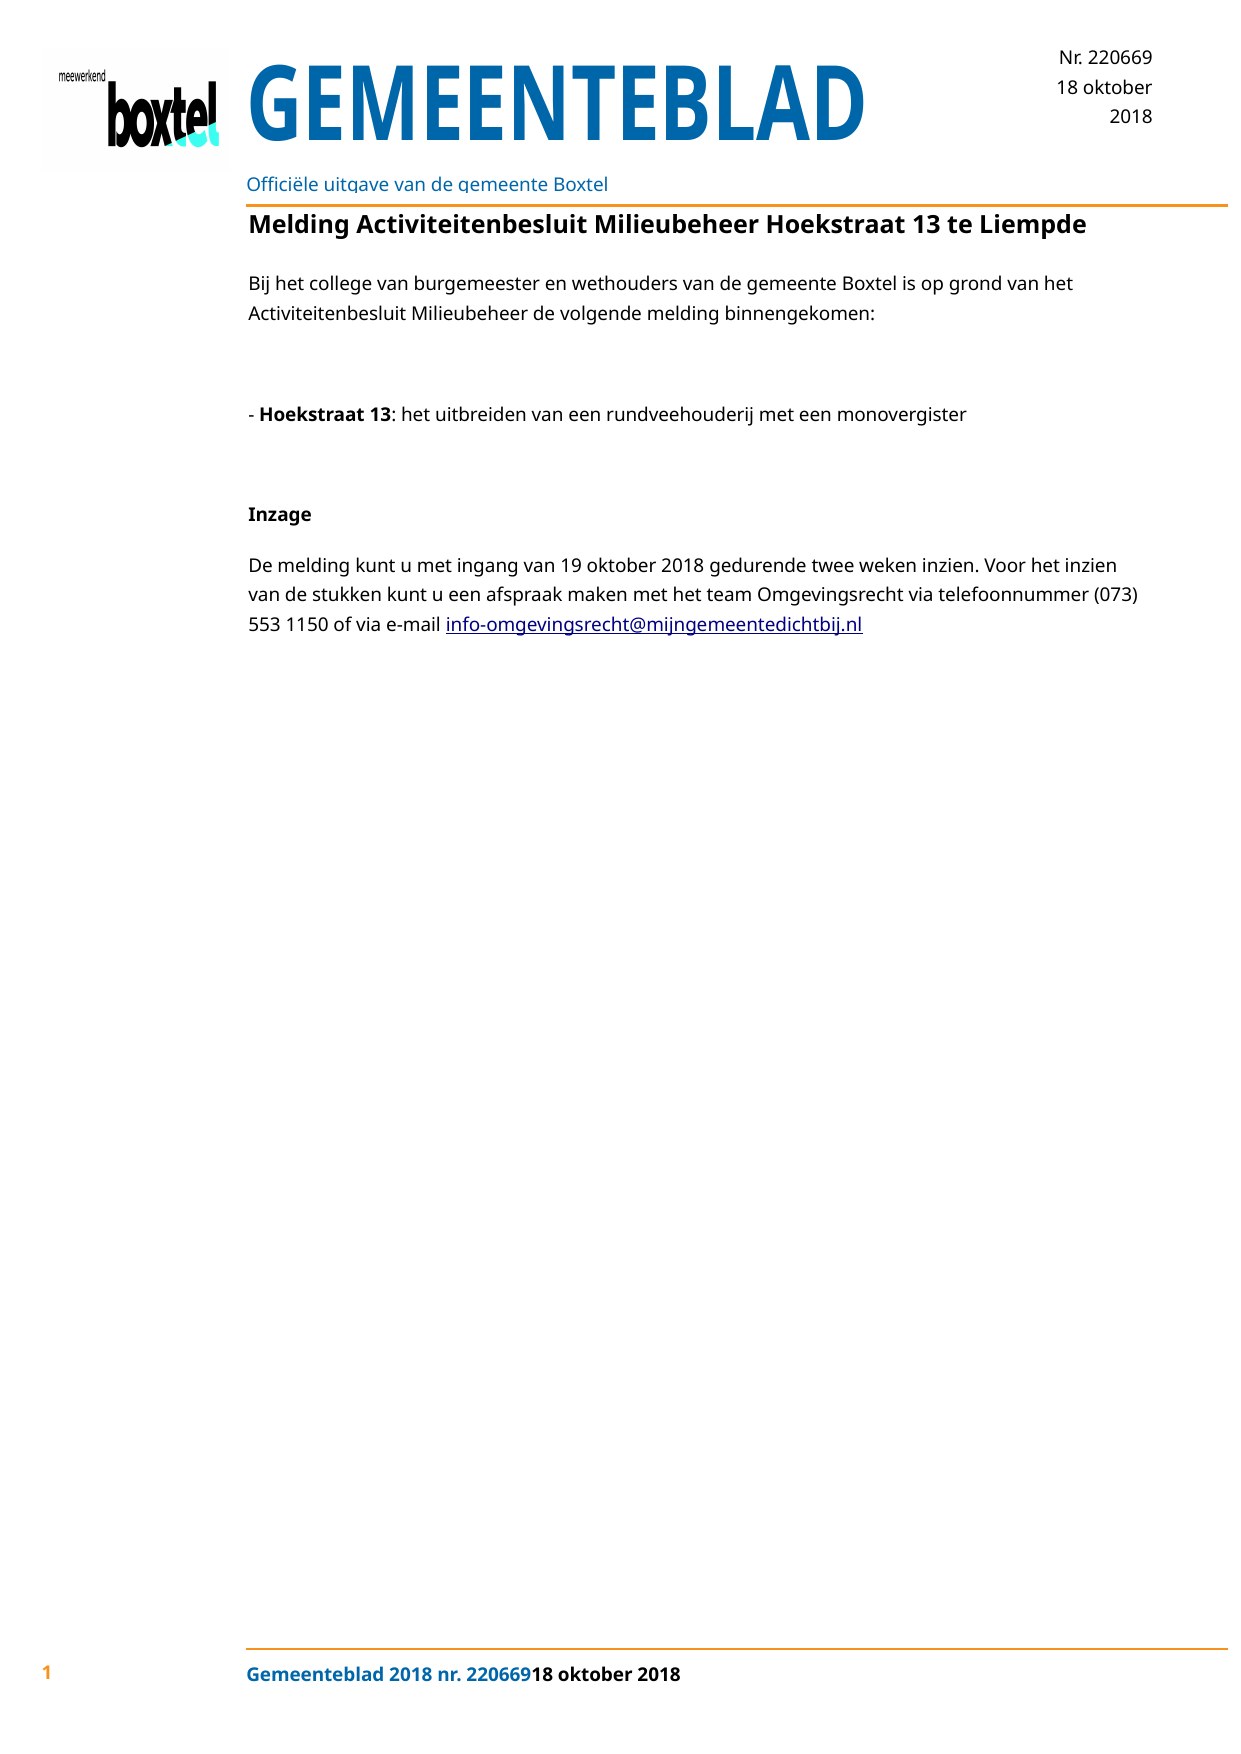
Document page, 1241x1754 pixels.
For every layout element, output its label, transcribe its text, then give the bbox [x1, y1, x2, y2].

text Bij het college van burgemeester en wethouders van de gemeente Boxtel is op grond van het Activiteitenbesluit Milieubeheer de volgende melding binnengekomen: [248, 270, 1152, 326]
text - Hoekstraat 13: het uitbreiden van een rundveehouderij met een monovergister [248, 401, 1152, 426]
text Inzage [248, 502, 1152, 527]
picture [41, 47, 231, 172]
text Melding Activiteitenbesluit Milieubeheer Hoekstraat 13 te Liempde [248, 207, 1152, 241]
text De melding kunt u met ingang van 19 oktober 2018 gedurende twee weken inzien. Voor het inzien van de stukken kunt u een afspraak maken met het team Omgevingsrecht via telefoonnummer (073) 553 1150 of via e-mail info-omgevingsrecht@mijngemeentedichtbij.nl [248, 552, 1152, 637]
